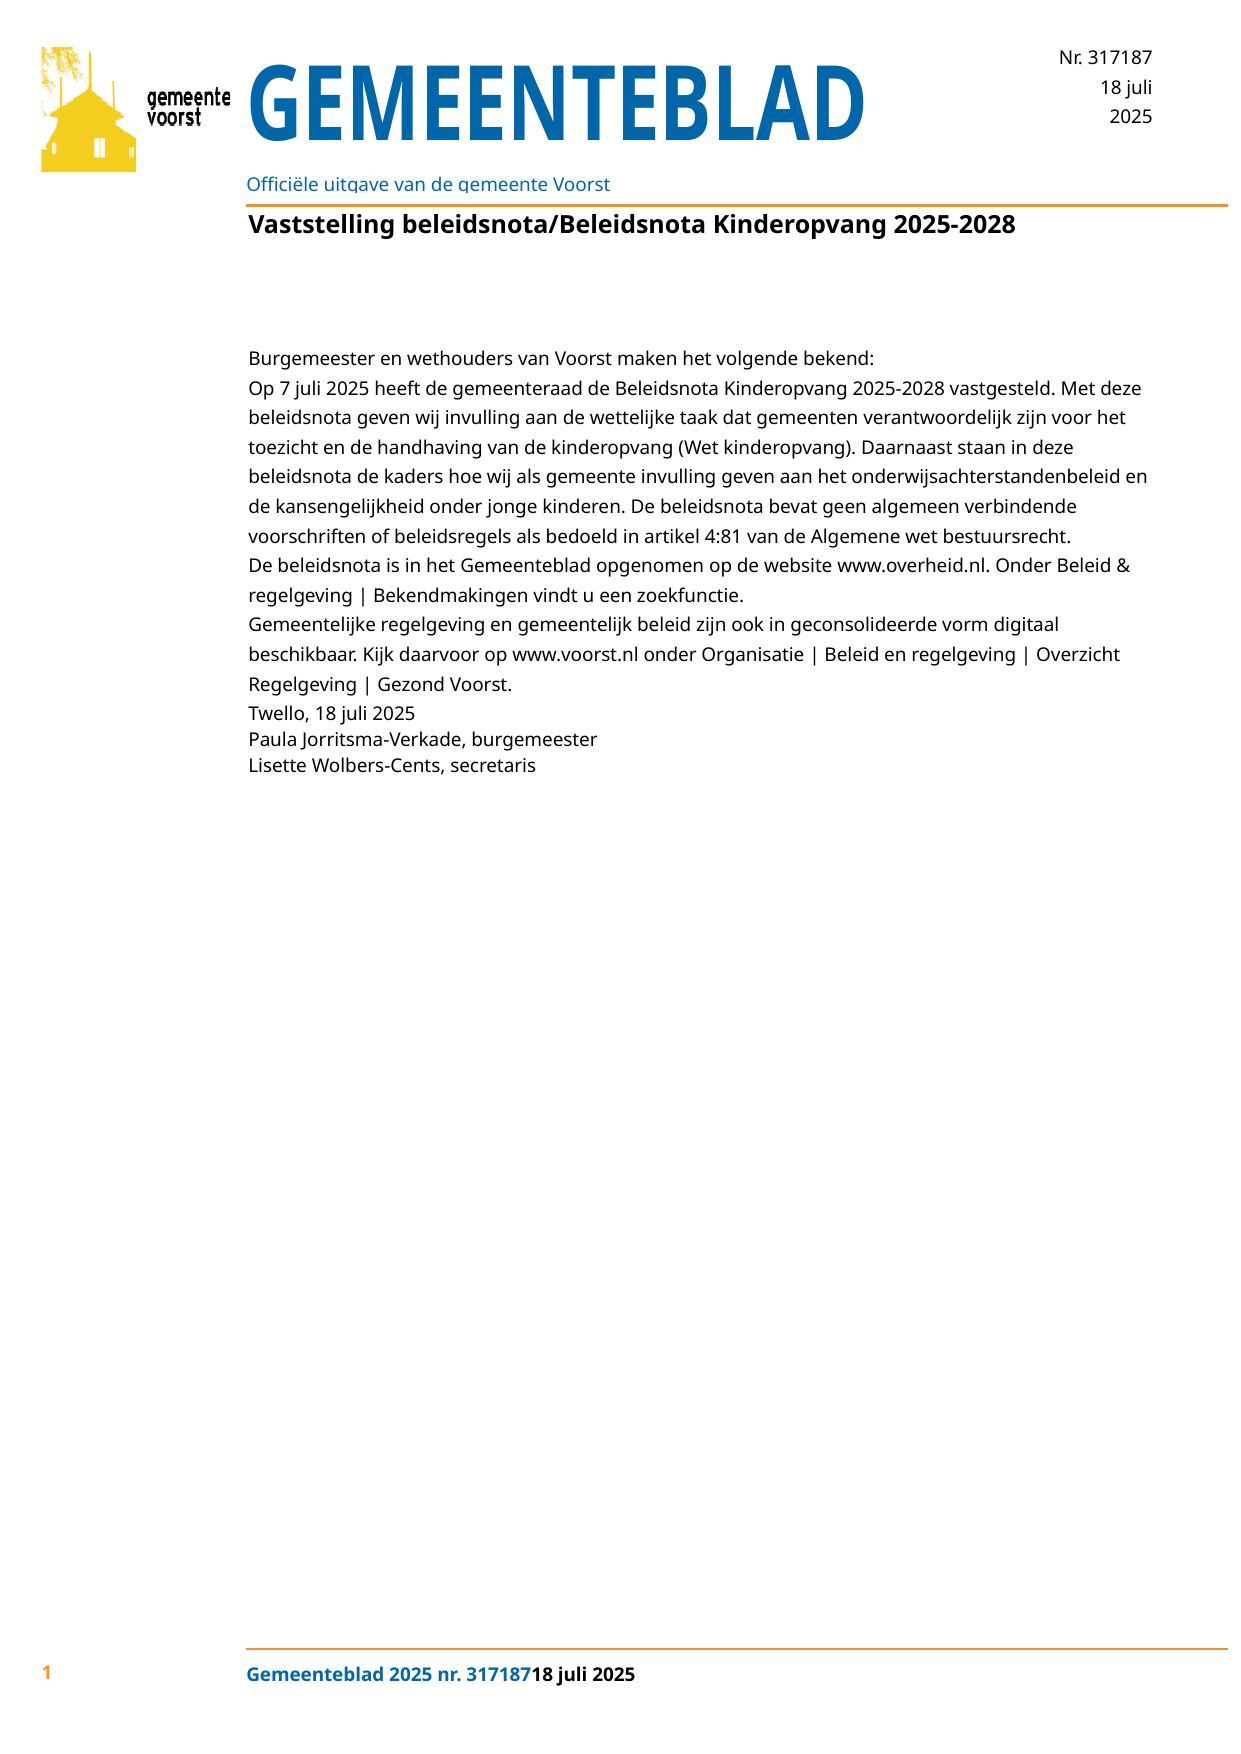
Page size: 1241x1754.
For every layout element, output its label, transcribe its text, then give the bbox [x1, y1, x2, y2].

text Gemeentelijke regelgeving en gemeentelijk beleid zijn ook in geconsolideerde vorm digitaal beschikbaar. Kijk daarvoor op www.voorst.nl onder Organisatie | Beleid en regelgeving | Overzicht Regelgeving | Gezond Voorst. [248, 612, 1152, 696]
text De beleidsnota is in het Gemeenteblad opgenomen op de website www.overheid.nl. Onder Beleid & regelgeving | Bekendmakingen vindt u een zoekfunctie. [248, 552, 1152, 608]
text Twello, 18 juli 2025 [248, 700, 1152, 726]
text Paula Jorritsma-Verkade, burgemeester [248, 726, 1152, 752]
text Burgemeester en wethouders van Voorst maken het volgende bekend: [248, 345, 1152, 371]
text Vaststelling beleidsnota/Beleidsnota Kinderopvang 2025-2028 [248, 207, 1152, 241]
picture [41, 47, 231, 172]
text Lisette Wolbers-Cents, secretaris [248, 752, 1152, 777]
text Op 7 juli 2025 heeft de gemeenteraad de Beleidsnota Kinderopvang 2025-2028 vastgesteld. Met deze beleidsnota geven wij invulling aan de wettelijke taak dat gemeenten verantwoordelijk zijn voor het toezicht en de handhaving van de kinderopvang (Wet kinderopvang). Daarnaast staan in deze beleidsnota de kaders hoe wij als gemeente invulling geven aan het onderwijsachterstandenbeleid en de kansengelijkheid onder jonge kinderen. De beleidsnota bevat geen algemeen verbindende voorschriften of beleidsregels als bedoeld in artikel 4:81 van de Algemene wet bestuursrecht. [248, 375, 1152, 548]
